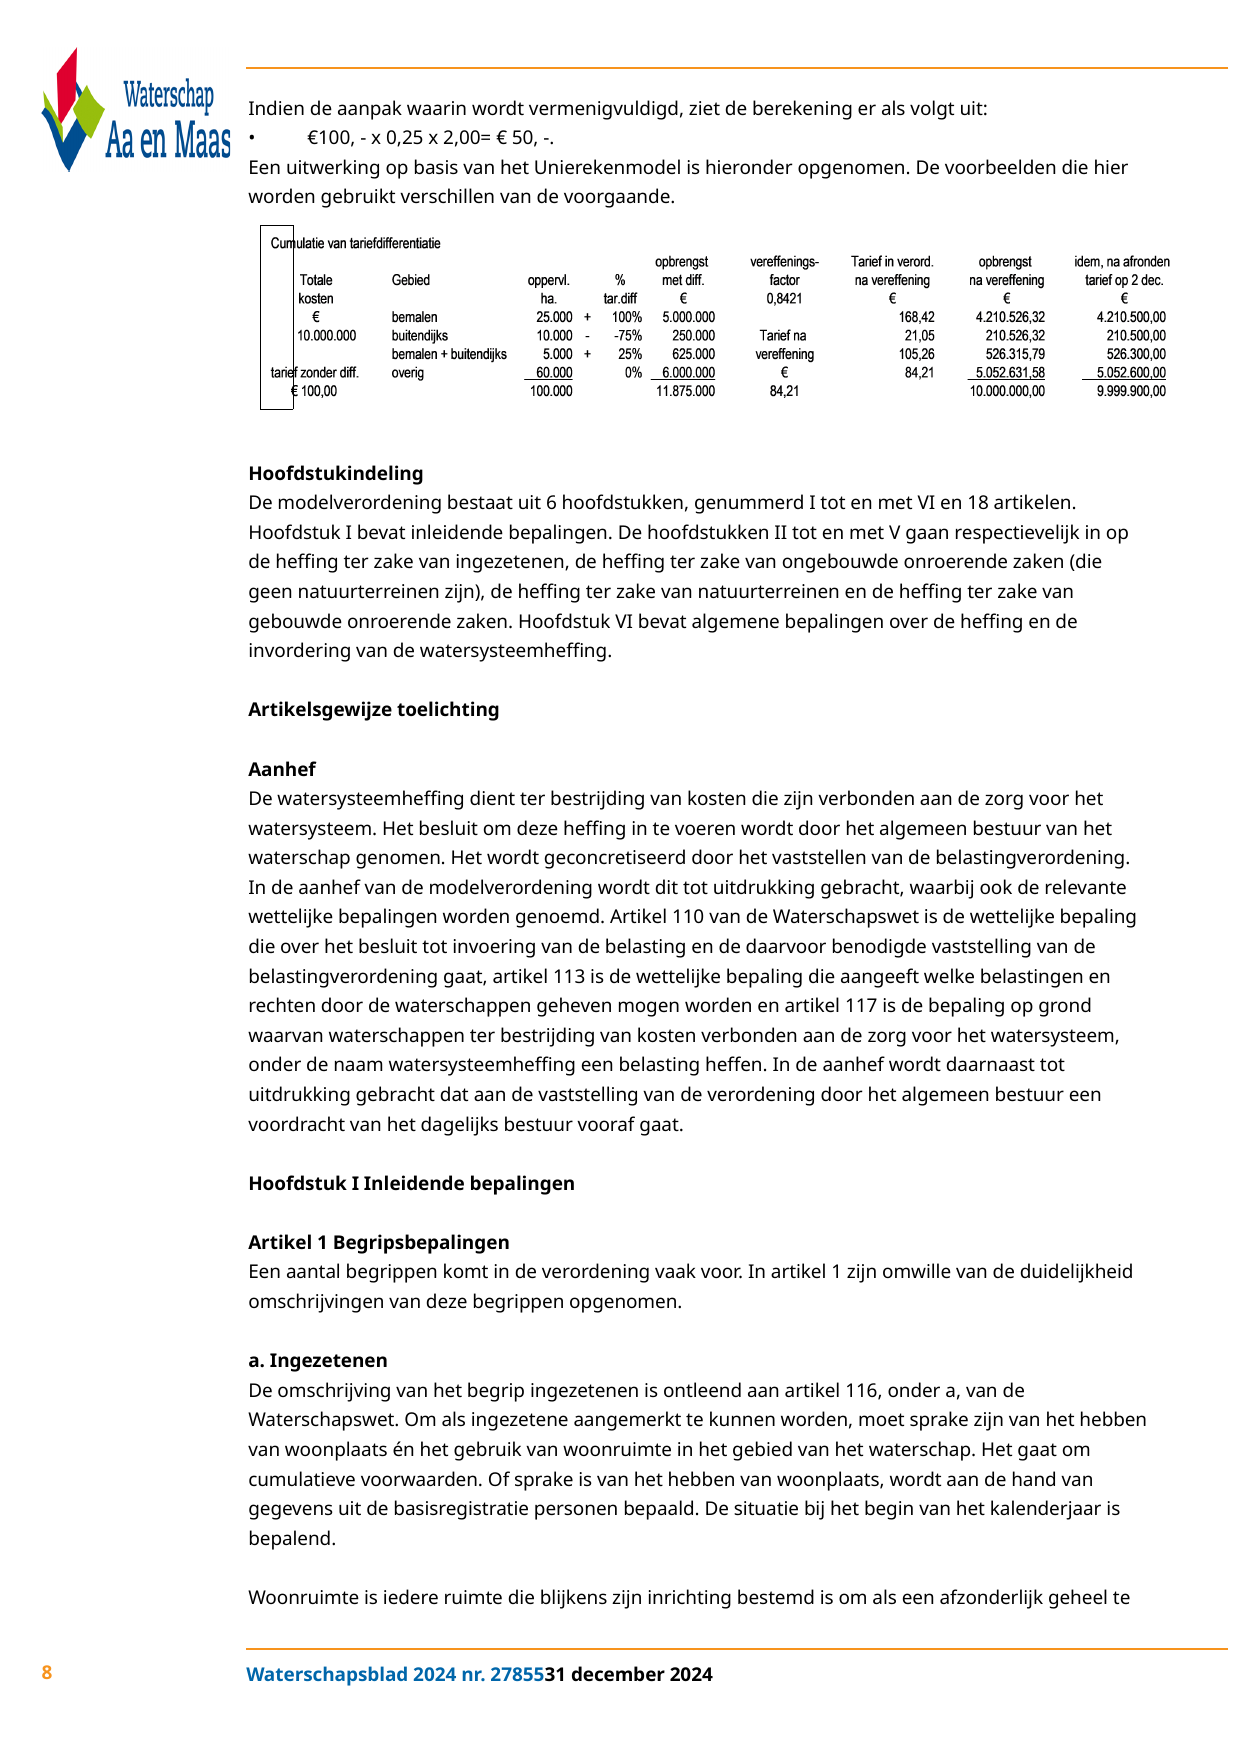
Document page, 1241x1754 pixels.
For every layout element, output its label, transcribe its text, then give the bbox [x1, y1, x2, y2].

text Hoofdstukindeling [248, 460, 1152, 486]
text Woonruimte is iedere ruimte die blijkens zijn inrichting bestemd is om als een afzonderlijk geheel te [248, 1584, 1152, 1610]
picture [268, 233, 1173, 401]
text Artikel 1 Begripsbepalingen [248, 1229, 1152, 1255]
text a. Ingezetenen [248, 1347, 1152, 1373]
list €100, - x 0,25 x 2,00= € 50, -. [248, 124, 1152, 150]
text Indien de aanpak waarin wordt vermenigvuldigd, ziet de berekening er als volgt uit: [248, 95, 1152, 121]
text Aanhef [248, 756, 1152, 782]
text Een aantal begrippen komt in de verordening vaak voor. In artikel 1 zijn omwille van de duidelijkheid omschrijvingen van deze begrippen opgenomen. [248, 1259, 1152, 1314]
text De omschrijving van het begrip ingezetenen is ontleend aan artikel 116, onder a, van de Waterschapswet. Om als ingezetene aangemerkt te kunnen worden, moet sprake zijn van het hebben van woonplaats én het gebruik van woonruimte in het gebied van het waterschap. Het gaat om cumulatieve voorwaarden. Of sprake is van het hebben van woonplaats, wordt aan de hand van gegevens uit de basisregistratie personen bepaald. De situatie bij het begin van het kalenderjaar is bepalend. [248, 1377, 1152, 1551]
text Een uitwerking op basis van het Unierekenmodel is hieronder opgenomen. De voorbeelden die hier worden gebruikt verschillen van de voorgaande. [248, 154, 1152, 209]
text Artikelsgewijze toelichting [248, 697, 1152, 722]
text De modelverordening bestaat uit 6 hoofdstukken, genummerd I tot en met VI en 18 artikelen. Hoofdstuk I bevat inleidende bepalingen. De hoofdstukken II tot en met V gaan respectievelijk in op de heffing ter zake van ingezetenen, de heffing ter zake van ongebouwde onroerende zaken (die geen natuurterreinen zijn), de heffing ter zake van natuurterreinen en de heffing ter zake van gebouwde onroerende zaken. Hoofdstuk VI bevat algemene bepalingen over de heffing en de invordering van de watersysteemheffing. [248, 489, 1152, 663]
text Hoofdstuk I Inleidende bepalingen [248, 1170, 1152, 1196]
picture [41, 47, 231, 172]
text De watersysteemheffing dient ter bestrijding van kosten die zijn verbonden aan de zorg voor het watersysteem. Het besluit om deze heffing in te voeren wordt door het algemeen bestuur van het waterschap genomen. Het wordt geconcretiseerd door het vaststellen van de belastingverordening. In de aanhef van de modelverordening wordt dit tot uitdrukking gebracht, waarbij ook de relevante wettelijke bepalingen worden genoemd. Artikel 110 van de Waterschapswet is de wettelijke bepaling die over het besluit tot invoering van de belasting en de daarvoor benodigde vaststelling van de belastingverordening gaat, artikel 113 is de wettelijke bepaling die aangeeft welke belastingen en rechten door de waterschappen geheven mogen worden en artikel 117 is de bepaling op grond waarvan waterschappen ter bestrijding van kosten verbonden aan de zorg voor het watersysteem, onder de naam watersysteemheffing een belasting heffen. In de aanhef wordt daarnaast tot uitdrukking gebracht dat aan de vaststelling van de verordening door het algemeen bestuur een voordracht van het dagelijks bestuur vooraf gaat. [248, 785, 1152, 1137]
